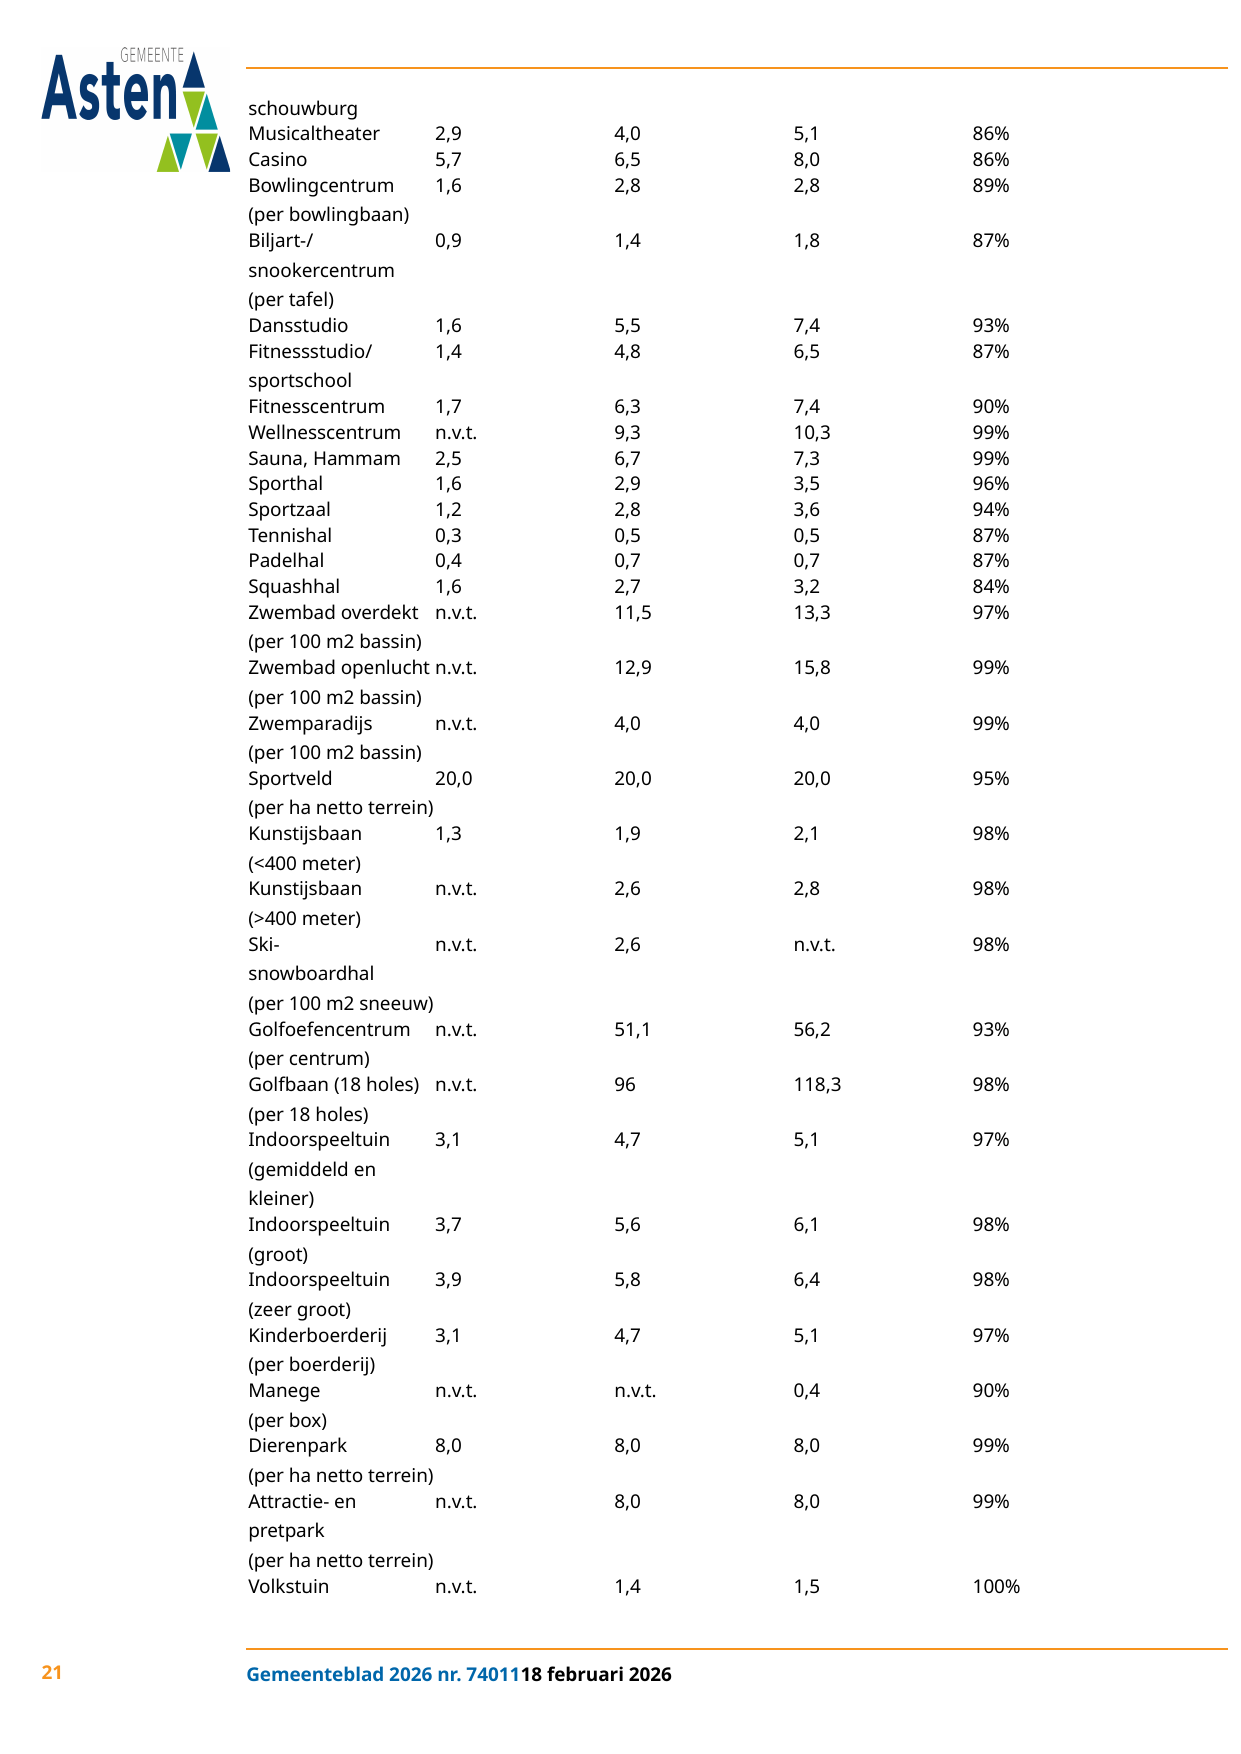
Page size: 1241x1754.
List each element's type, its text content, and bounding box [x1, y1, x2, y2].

table_cell [793, 95, 972, 121]
table_cell 98% [973, 931, 1152, 1016]
table_cell 94% [973, 496, 1152, 522]
table_cell 118,3 [793, 1071, 972, 1126]
table_cell 8,0 [614, 1488, 793, 1573]
table_cell 15,8 [793, 654, 972, 710]
table_cell 96 [614, 1071, 793, 1126]
picture [41, 47, 231, 172]
table_cell 95% [973, 765, 1152, 820]
table_cell 6,5 [793, 338, 972, 393]
table_cell 90% [973, 393, 1152, 419]
table_cell 8,0 [435, 1433, 614, 1488]
table_cell 20,0 [614, 765, 793, 820]
table_cell Attractie- en pretpark (per ha netto terrein) [248, 1488, 435, 1573]
table_cell Padelhal [248, 548, 435, 573]
table_cell 3,2 [793, 573, 972, 599]
table_cell 0,5 [614, 522, 793, 548]
table_cell Fitnesscentrum [248, 393, 435, 419]
table_cell 6,7 [614, 445, 793, 470]
table_cell 0,7 [614, 548, 793, 573]
table_cell Golfbaan (18 holes) (per 18 holes) [248, 1071, 435, 1126]
table_cell 1,6 [435, 470, 614, 496]
table_cell 2,9 [614, 470, 793, 496]
table_cell 1,8 [793, 227, 972, 312]
table_cell 2,6 [614, 876, 793, 931]
table_cell n.v.t. [435, 1377, 614, 1433]
table_cell 99% [973, 419, 1152, 445]
table_cell n.v.t. [435, 1573, 614, 1598]
table_cell Kinderboerderij (per boerderij) [248, 1322, 435, 1377]
table_cell 20,0 [793, 765, 972, 820]
table_cell Casino [248, 146, 435, 172]
table_cell 97% [973, 1126, 1152, 1211]
table_cell 100% [973, 1573, 1152, 1598]
table_cell Sportzaal [248, 496, 435, 522]
table_cell n.v.t. [435, 1071, 614, 1126]
table_cell 0,4 [793, 1377, 972, 1433]
table_cell Zwemparadijs (per 100 m2 bassin) [248, 710, 435, 765]
table_cell 1,2 [435, 496, 614, 522]
table_cell Bowlingcentrum (per bowlingbaan) [248, 172, 435, 227]
table_cell Kunstijsbaan (<400 meter) [248, 820, 435, 876]
table_cell Wellnesscentrum [248, 419, 435, 445]
table_cell 99% [973, 1488, 1152, 1573]
table_cell 5,6 [614, 1211, 793, 1267]
table_cell [435, 95, 614, 121]
table_cell Fitnessstudio/sportschool [248, 338, 435, 393]
table_cell 86% [973, 146, 1152, 172]
table_cell 0,7 [793, 548, 972, 573]
table_cell 3,7 [435, 1211, 614, 1267]
table_cell 99% [973, 710, 1152, 765]
table_cell 2,5 [435, 445, 614, 470]
table_cell 1,4 [435, 338, 614, 393]
table_cell 8,0 [793, 1488, 972, 1573]
table_cell 90% [973, 1377, 1152, 1433]
table_cell 10,3 [793, 419, 972, 445]
table_cell n.v.t. [435, 931, 614, 1016]
table_cell 2,6 [614, 931, 793, 1016]
table_cell 87% [973, 227, 1152, 312]
table_cell 2,1 [793, 820, 972, 876]
table_cell Sportveld (per ha netto terrein) [248, 765, 435, 820]
table_cell 2,8 [793, 172, 972, 227]
table_cell 4,0 [614, 121, 793, 146]
table_cell 3,1 [435, 1322, 614, 1377]
table_cell 93% [973, 312, 1152, 338]
table_cell Zwembad openlucht (per 100 m2 bassin) [248, 654, 435, 710]
table_cell 6,3 [614, 393, 793, 419]
table_cell 98% [973, 1211, 1152, 1267]
table_cell 8,0 [793, 1433, 972, 1488]
table_cell 3,5 [793, 470, 972, 496]
table_cell 9,3 [614, 419, 793, 445]
table_cell n.v.t. [435, 876, 614, 931]
table_cell n.v.t. [435, 1016, 614, 1071]
table_cell Indoorspeeltuin (groot) [248, 1211, 435, 1267]
table_cell 51,1 [614, 1016, 793, 1071]
table_cell 98% [973, 876, 1152, 931]
table_cell 2,9 [435, 121, 614, 146]
table_cell 1,9 [614, 820, 793, 876]
table_cell 2,8 [614, 172, 793, 227]
table_cell 87% [973, 548, 1152, 573]
table_cell 97% [973, 599, 1152, 654]
table_cell 7,4 [793, 393, 972, 419]
table_cell Dierenpark (per ha netto terrein) [248, 1433, 435, 1488]
table_cell 3,1 [435, 1126, 614, 1211]
table_cell 97% [973, 1322, 1152, 1377]
table_cell 4,0 [793, 710, 972, 765]
table_cell 5,1 [793, 1322, 972, 1377]
table_cell 0,3 [435, 522, 614, 548]
table_cell 4,7 [614, 1126, 793, 1211]
table_cell 84% [973, 573, 1152, 599]
table_cell 3,9 [435, 1267, 614, 1322]
table_cell 93% [973, 1016, 1152, 1071]
table_cell Sporthal [248, 470, 435, 496]
table_cell n.v.t. [435, 710, 614, 765]
table_cell 4,7 [614, 1322, 793, 1377]
table_cell 96% [973, 470, 1152, 496]
table_cell 1,6 [435, 573, 614, 599]
table_cell 13,3 [793, 599, 972, 654]
table_cell 11,5 [614, 599, 793, 654]
table_cell 99% [973, 654, 1152, 710]
table_cell 87% [973, 522, 1152, 548]
table_cell Tennishal [248, 522, 435, 548]
table_cell Zwembad overdekt (per 100 m2 bassin) [248, 599, 435, 654]
table_cell n.v.t. [614, 1377, 793, 1433]
table_cell 98% [973, 820, 1152, 876]
table_cell n.v.t. [793, 931, 972, 1016]
table_cell 5,1 [793, 121, 972, 146]
table_cell 1,4 [614, 227, 793, 312]
table_cell 99% [973, 1433, 1152, 1488]
table_cell Ski- snowboardhal (per 100 m2 sneeuw) [248, 931, 435, 1016]
table_cell Manege (per box) [248, 1377, 435, 1433]
table_cell Kunstijsbaan (>400 meter) [248, 876, 435, 931]
table_cell 7,3 [793, 445, 972, 470]
table_cell 87% [973, 338, 1152, 393]
table_cell 7,4 [793, 312, 972, 338]
table_cell 4,8 [614, 338, 793, 393]
table_cell 5,1 [793, 1126, 972, 1211]
table_cell 2,8 [793, 876, 972, 931]
table_cell schouwburg [248, 95, 435, 121]
table_cell n.v.t. [435, 419, 614, 445]
table_cell 5,7 [435, 146, 614, 172]
table_cell 6,1 [793, 1211, 972, 1267]
table_cell Indoorspeeltuin (gemiddeld en kleiner) [248, 1126, 435, 1211]
table_cell 98% [973, 1267, 1152, 1322]
table_cell [614, 95, 793, 121]
table_cell 2,8 [614, 496, 793, 522]
table_cell 56,2 [793, 1016, 972, 1071]
table_cell Indoorspeeltuin (zeer groot) [248, 1267, 435, 1322]
table_cell 8,0 [793, 146, 972, 172]
table_cell 5,8 [614, 1267, 793, 1322]
table_cell 3,6 [793, 496, 972, 522]
table_cell 4,0 [614, 710, 793, 765]
table_cell 1,3 [435, 820, 614, 876]
table_cell Volkstuin [248, 1573, 435, 1598]
table_cell 1,7 [435, 393, 614, 419]
table_cell 89% [973, 172, 1152, 227]
table_cell 2,7 [614, 573, 793, 599]
table_cell Biljart-/ snookercentrum (per tafel) [248, 227, 435, 312]
table_cell 1,6 [435, 172, 614, 227]
table_cell 99% [973, 445, 1152, 470]
table_cell 0,4 [435, 548, 614, 573]
table_cell [973, 95, 1152, 121]
table_cell 6,4 [793, 1267, 972, 1322]
table_cell Golfoefencentrum (per centrum) [248, 1016, 435, 1071]
table_cell 86% [973, 121, 1152, 146]
table_cell 0,9 [435, 227, 614, 312]
table_cell 5,5 [614, 312, 793, 338]
table_cell Squashhal [248, 573, 435, 599]
table_cell n.v.t. [435, 1488, 614, 1573]
table_cell 6,5 [614, 146, 793, 172]
table_cell 98% [973, 1071, 1152, 1126]
table_cell Sauna, Hammam [248, 445, 435, 470]
table_cell Musicaltheater [248, 121, 435, 146]
table_cell Dansstudio [248, 312, 435, 338]
table_cell 8,0 [614, 1433, 793, 1488]
table_cell 12,9 [614, 654, 793, 710]
table_cell 1,5 [793, 1573, 972, 1598]
table_cell n.v.t. [435, 599, 614, 654]
table_cell 1,4 [614, 1573, 793, 1598]
table_cell 0,5 [793, 522, 972, 548]
table_cell 1,6 [435, 312, 614, 338]
table_cell 20,0 [435, 765, 614, 820]
table_cell n.v.t. [435, 654, 614, 710]
